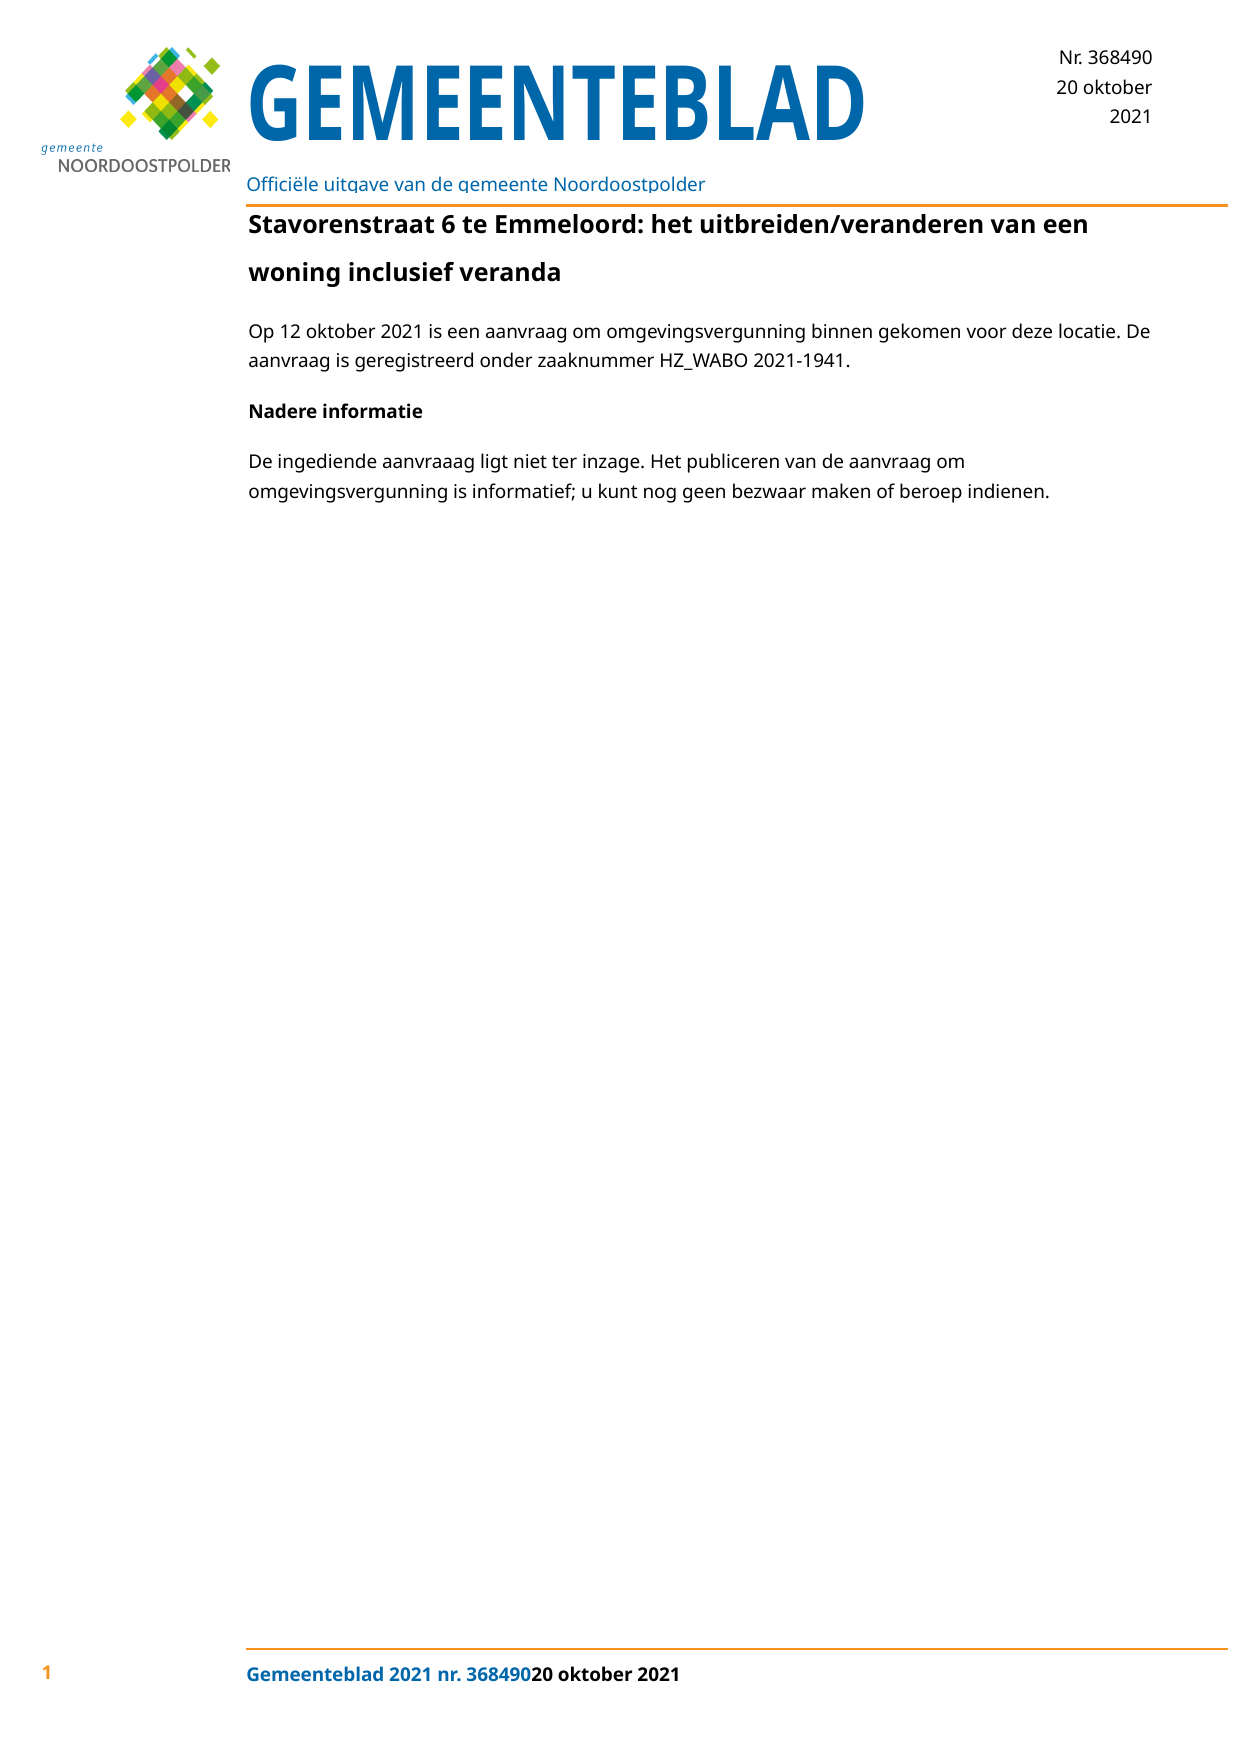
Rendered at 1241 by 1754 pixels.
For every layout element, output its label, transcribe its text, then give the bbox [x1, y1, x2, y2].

text Nadere informatie [248, 398, 1152, 424]
text De ingediende aanvraaag ligt niet ter inzage. Het publiceren van de aanvraag om omgevingsvergunning is informatief; u kunt nog geen bezwaar maken of beroep indienen. [248, 448, 1152, 504]
text Stavorenstraat 6 te Emmeloord: het uitbreiden/veranderen van een woning inclusief veranda [248, 207, 1152, 288]
text Op 12 oktober 2021 is een aanvraag om omgevingsvergunning binnen gekomen voor deze locatie. De aanvraag is geregistreerd onder zaaknummer HZ_WABO 2021-1941. [248, 318, 1152, 373]
picture [41, 47, 231, 172]
